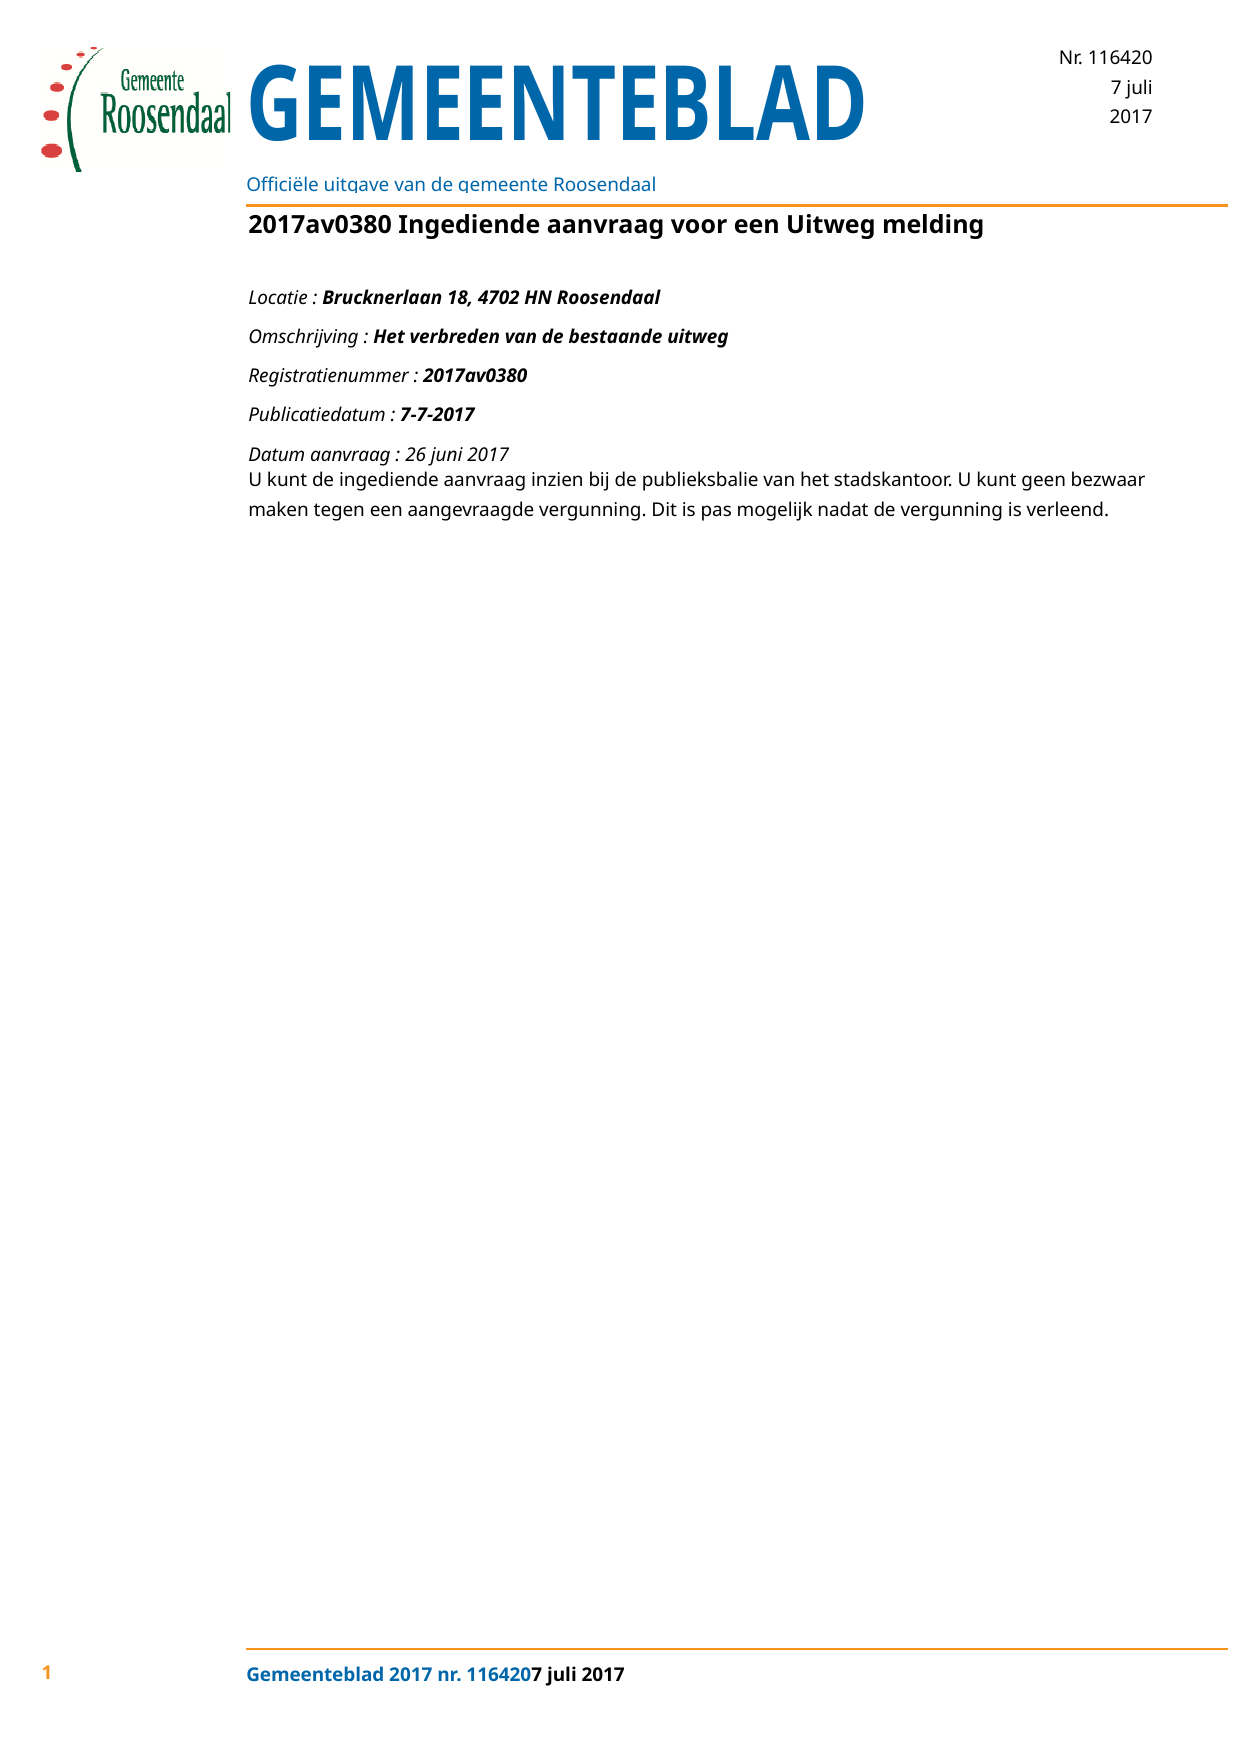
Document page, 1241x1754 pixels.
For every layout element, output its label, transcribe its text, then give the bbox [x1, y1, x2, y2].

text Datum aanvraag : 26 juni 2017 [248, 441, 1152, 467]
text U kunt de ingediende aanvraag inzien bij de publieksbalie van het stadskantoor. U kunt geen bezwaar maken tegen een aangevraagde vergunning. Dit is pas mogelijk nadat de vergunning is verleend. [248, 467, 1152, 522]
text Registratienummer : 2017av0380 [248, 362, 1152, 388]
text 2017av0380 Ingediende aanvraag voor een Uitweg melding [248, 207, 1152, 241]
text Locatie : Brucknerlaan 18, 4702 HN Roosendaal [248, 284, 1152, 309]
text Publicatiedatum : 7-7-2017 [248, 402, 1152, 427]
picture [41, 47, 231, 172]
text Omschrijving : Het verbreden van de bestaande uitweg [248, 323, 1152, 349]
